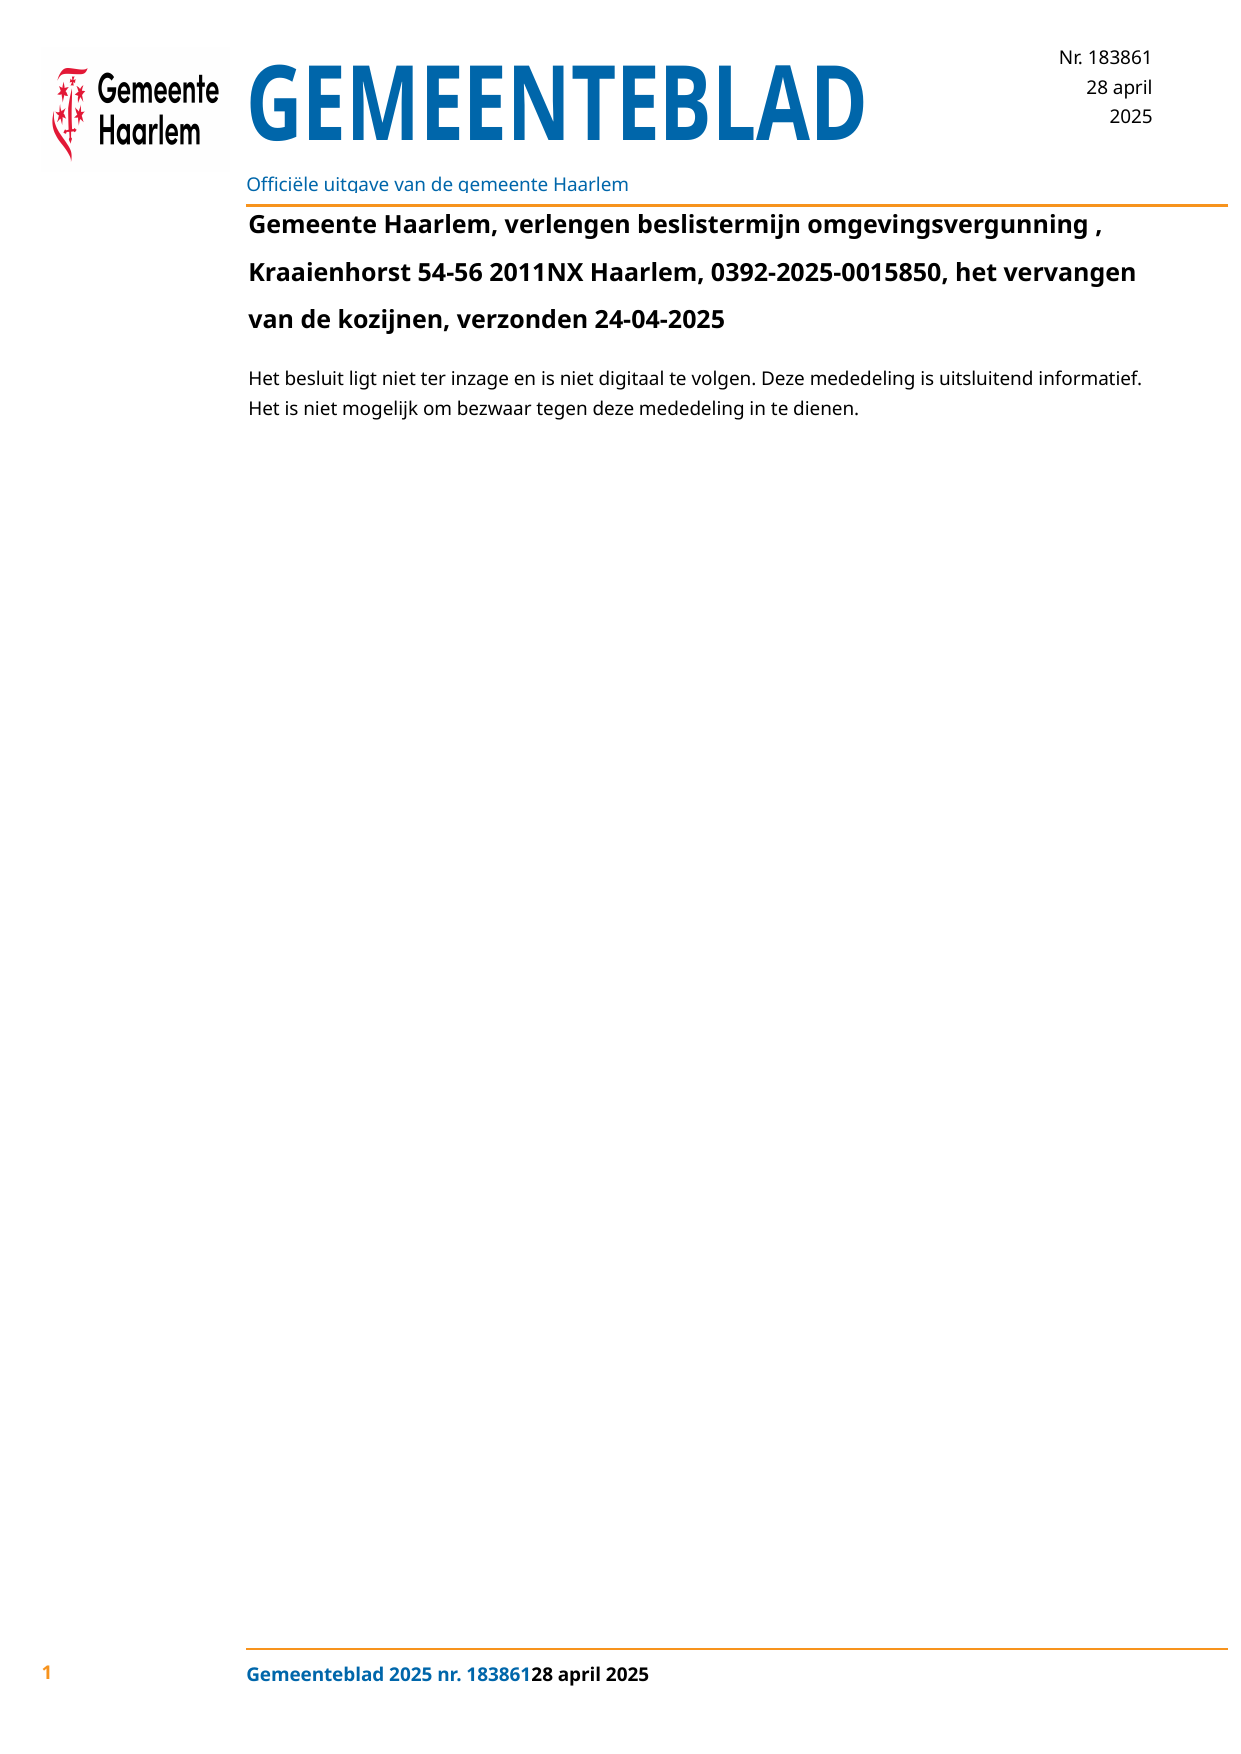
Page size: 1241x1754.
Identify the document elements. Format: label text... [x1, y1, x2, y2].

text Gemeente Haarlem, verlengen beslistermijn omgevingsvergunning , Kraaienhorst 54-56 2011NX Haarlem, 0392-2025-0015850, het vervangen van de kozijnen, verzonden 24-04-2025 [248, 207, 1152, 336]
text Het besluit ligt niet ter inzage en is niet digitaal te volgen. Deze mededeling is uitsluitend informatief. Het is niet mogelijk om bezwaar tegen deze mededeling in te dienen. [248, 366, 1152, 421]
picture [41, 47, 231, 172]
